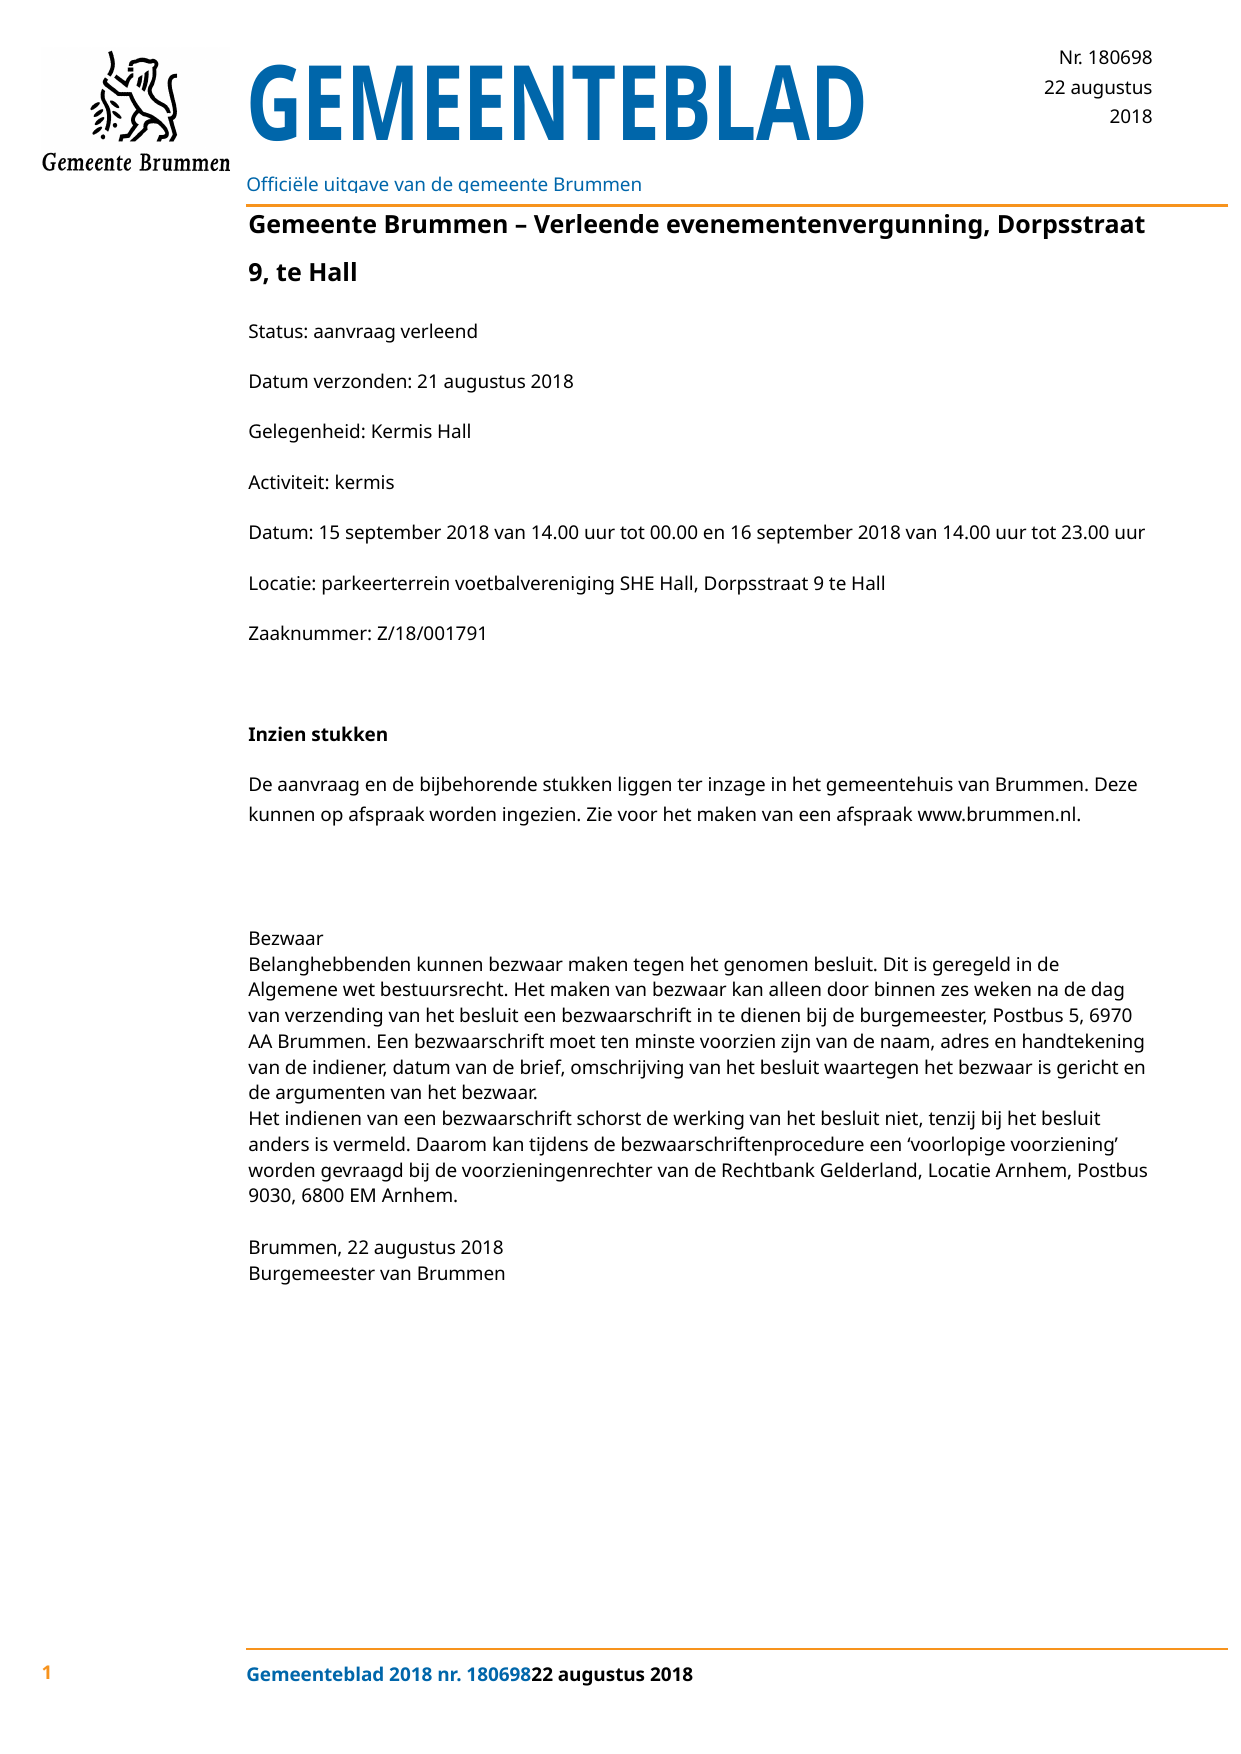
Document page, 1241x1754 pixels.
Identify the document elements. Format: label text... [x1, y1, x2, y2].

text De aanvraag en de bijbehorende stukken liggen ter inzage in het gemeentehuis van Brummen. Deze kunnen op afspraak worden ingezien. Zie voor het maken van een afspraak www.brummen.nl. [248, 772, 1152, 827]
text Burgemeester van Brummen [248, 1260, 1152, 1285]
text Bezwaar [248, 925, 1152, 951]
text Status: aanvraag verleend [248, 318, 1152, 344]
text Gelegenheid: Kermis Hall [248, 419, 1152, 444]
text Activiteit: kermis [248, 469, 1152, 495]
text Datum verzonden: 21 augustus 2018 [248, 368, 1152, 394]
text Brummen, 22 augustus 2018 [248, 1234, 1152, 1260]
text Het indienen van een bezwaarschrift schorst de werking van het besluit niet, tenzij bij het besluit anders is vermeld. Daarom kan tijdens de bezwaarschriftenprocedure een ‘voorlopige voorziening’ worden gevraagd bij de voorzieningenrechter van de Rechtbank Gelderland, Locatie Arnhem, Postbus 9030, 6800 EM Arnhem. [248, 1105, 1152, 1208]
text Gemeente Brummen – Verleende evenementenvergunning, Dorpsstraat 9, te Hall [248, 207, 1152, 288]
text Datum: 15 september 2018 van 14.00 uur tot 00.00 en 16 september 2018 van 14.00 uur tot 23.00 uur [248, 519, 1152, 545]
text Zaaknummer: Z/18/001791 [248, 620, 1152, 646]
text Belanghebbenden kunnen bezwaar maken tegen het genomen besluit. Dit is geregeld in de Algemene wet bestuursrecht. Het maken van bezwaar kan alleen door binnen zes weken na de dag van verzending van het besluit een bezwaarschrift in te dienen bij de burgemeester, Postbus 5, 6970 AA Brummen. Een bezwaarschrift moet ten minste voorzien zijn van de naam, adres en handtekening van de indiener, datum van de brief, omschrijving van het besluit waartegen het bezwaar is gericht en de argumenten van het bezwaar. [248, 951, 1152, 1105]
text Locatie: parkeerterrein voetbalvereniging SHE Hall, Dorpsstraat 9 te Hall [248, 570, 1152, 596]
text Inzien stukken [248, 721, 1152, 747]
picture [41, 47, 231, 172]
